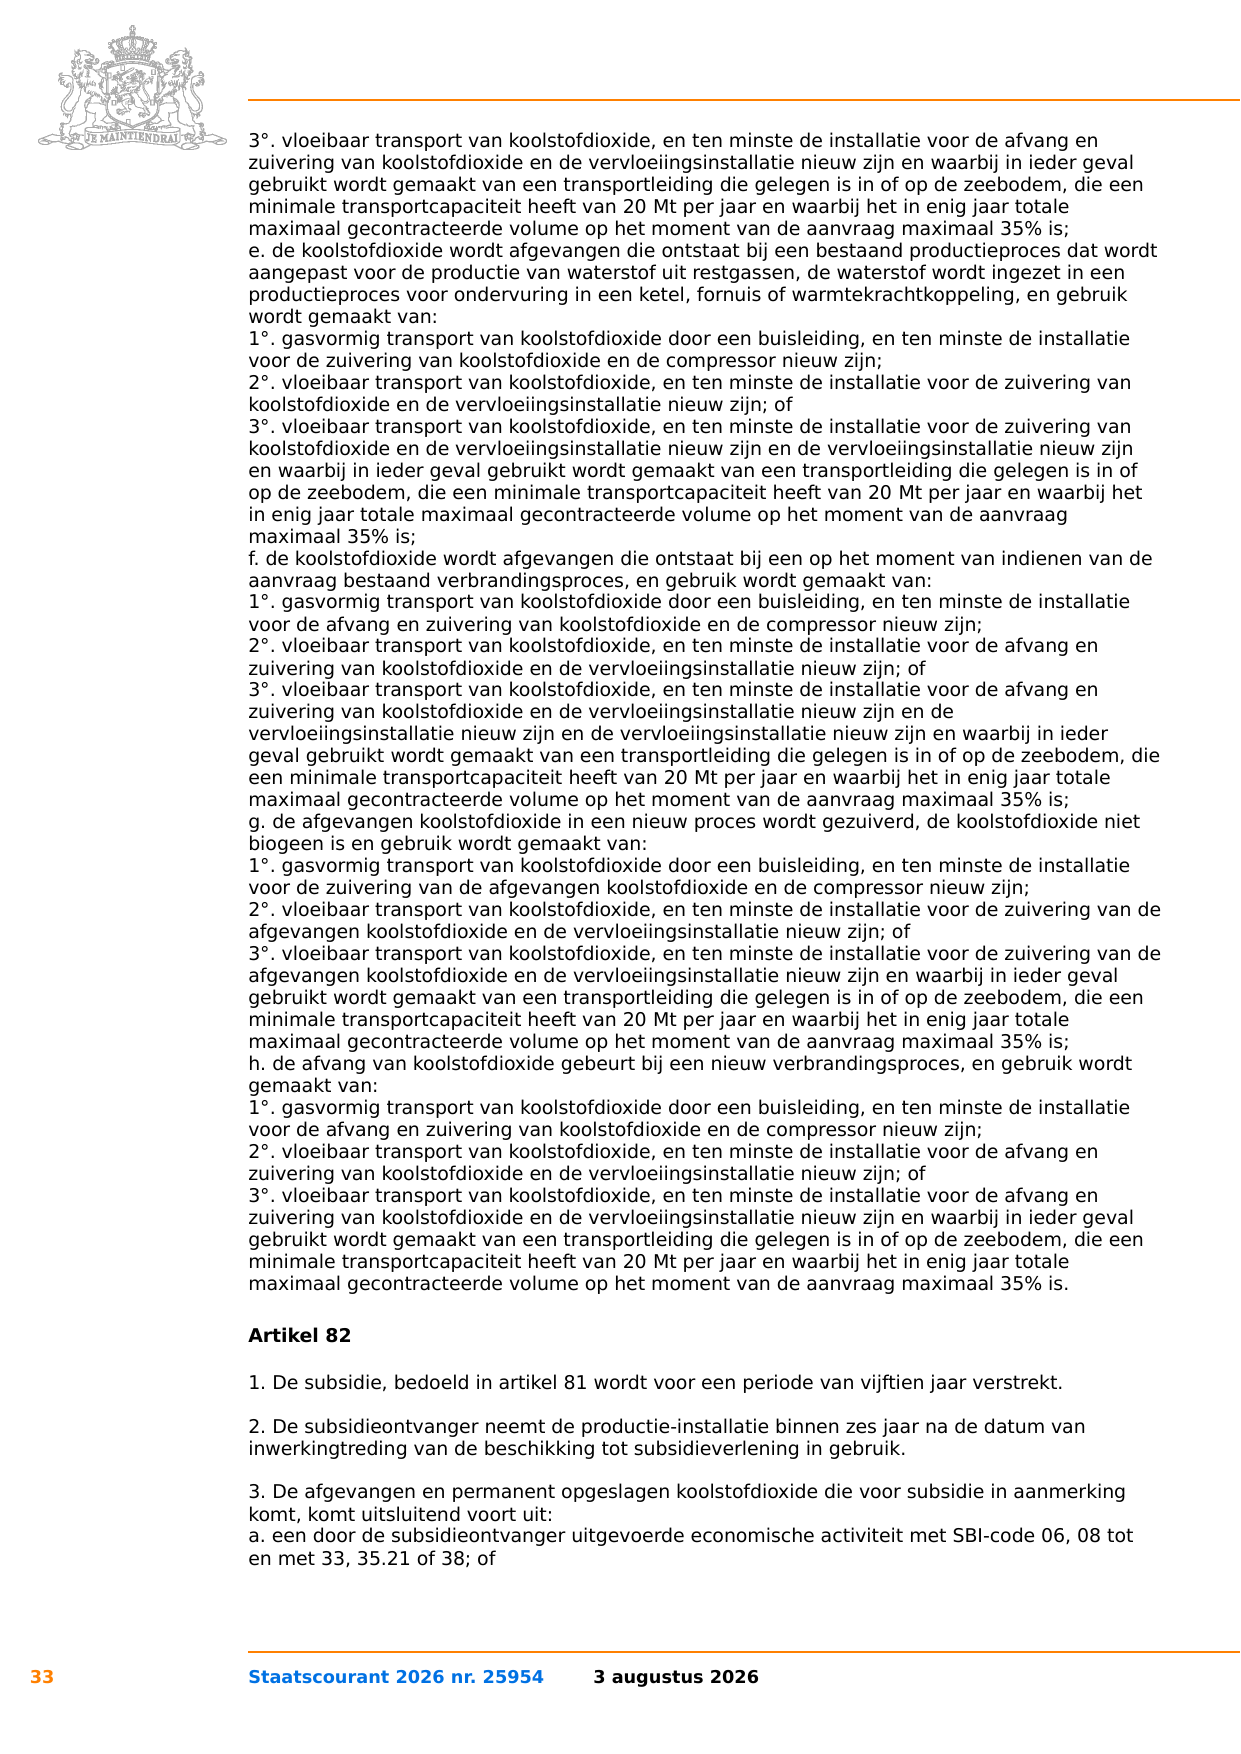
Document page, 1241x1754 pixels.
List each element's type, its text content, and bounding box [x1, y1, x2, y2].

text 3. De afgevangen en permanent opgeslagen koolstofdioxide die voor subsidie in aanmerking komt, komt uitsluitend voort uit: [248, 1481, 1163, 1525]
text 2°. vloeibaar transport van koolstofdioxide, en ten minste de installatie voor de afvang en zuivering van koolstofdioxide en de vervloeiingsinstallatie nieuw zijn; of [248, 1141, 1163, 1185]
text 3°. vloeibaar transport van koolstofdioxide, en ten minste de installatie voor de afvang en zuivering van koolstofdioxide en de vervloeiingsinstallatie nieuw zijn en waarbij in ieder geval gebruikt wordt gemaakt van een transportleiding die gelegen is in of op de zeebodem, die een minimale transportcapaciteit heeft van 20 Mt per jaar en waarbij het in enig jaar totale maximaal gecontracteerde volume op het moment van de aanvraag maximaal 35% is; [248, 130, 1163, 240]
text 1°. gasvormig transport van koolstofdioxide door een buisleiding, en ten minste de installatie voor de zuivering van koolstofdioxide en de compressor nieuw zijn; [248, 328, 1163, 372]
text 2°. vloeibaar transport van koolstofdioxide, en ten minste de installatie voor de zuivering van koolstofdioxide en de vervloeiingsinstallatie nieuw zijn; of [248, 372, 1163, 416]
text 3°. vloeibaar transport van koolstofdioxide, en ten minste de installatie voor de zuivering van koolstofdioxide en de vervloeiingsinstallatie nieuw zijn en de vervloeiingsinstallatie nieuw zijn en waarbij in ieder geval gebruikt wordt gemaakt van een transportleiding die gelegen is in of op de zeebodem, die een minimale transportcapaciteit heeft van 20 Mt per jaar en waarbij het in enig jaar totale maximaal gecontracteerde volume op het moment van de aanvraag maximaal 35% is; [248, 416, 1163, 547]
text e. de koolstofdioxide wordt afgevangen die ontstaat bij een bestaand productieproces dat wordt aangepast voor de productie van waterstof uit restgassen, de waterstof wordt ingezet in een productieproces voor ondervuring in een ketel, fornuis of warmtekrachtkoppeling, en gebruik wordt gemaakt van: [248, 240, 1163, 328]
text a. een door de subsidieontvanger uitgevoerde economische activiteit met SBI-code 06, 08 tot en met 33, 35.21 of 38; of [248, 1525, 1163, 1569]
text 3°. vloeibaar transport van koolstofdioxide, en ten minste de installatie voor de afvang en zuivering van koolstofdioxide en de vervloeiingsinstallatie nieuw zijn en de vervloeiingsinstallatie nieuw zijn en de vervloeiingsinstallatie nieuw zijn en waarbij in ieder geval gebruikt wordt gemaakt van een transportleiding die gelegen is in of op de zeebodem, die een minimale transportcapaciteit heeft van 20 Mt per jaar en waarbij het in enig jaar totale maximaal gecontracteerde volume op het moment van de aanvraag maximaal 35% is; [248, 679, 1163, 811]
text 2°. vloeibaar transport van koolstofdioxide, en ten minste de installatie voor de afvang en zuivering van koolstofdioxide en de vervloeiingsinstallatie nieuw zijn; of [248, 635, 1163, 679]
text 1°. gasvormig transport van koolstofdioxide door een buisleiding, en ten minste de installatie voor de afvang en zuivering van koolstofdioxide en de compressor nieuw zijn; [248, 591, 1163, 635]
text 1°. gasvormig transport van koolstofdioxide door een buisleiding, en ten minste de installatie voor de zuivering van de afgevangen koolstofdioxide en de compressor nieuw zijn; [248, 855, 1163, 899]
subtitle Artikel 82 [248, 1325, 1163, 1347]
picture [38, 25, 227, 150]
text 3°. vloeibaar transport van koolstofdioxide, en ten minste de installatie voor de zuivering van de afgevangen koolstofdioxide en de vervloeiingsinstallatie nieuw zijn en waarbij in ieder geval gebruikt wordt gemaakt van een transportleiding die gelegen is in of op de zeebodem, die een minimale transportcapaciteit heeft van 20 Mt per jaar en waarbij het in enig jaar totale maximaal gecontracteerde volume op het moment van de aanvraag maximaal 35% is; [248, 943, 1163, 1053]
text 2°. vloeibaar transport van koolstofdioxide, en ten minste de installatie voor de zuivering van de afgevangen koolstofdioxide en de vervloeiingsinstallatie nieuw zijn; of [248, 899, 1163, 943]
text g. de afgevangen koolstofdioxide in een nieuw proces wordt gezuiverd, de koolstofdioxide niet biogeen is en gebruik wordt gemaakt van: [248, 811, 1163, 855]
text 1. De subsidie, bedoeld in artikel 81 wordt voor een periode van vijftien jaar verstrekt. [248, 1372, 1163, 1394]
text f. de koolstofdioxide wordt afgevangen die ontstaat bij een op het moment van indienen van de aanvraag bestaand verbrandingsproces, en gebruik wordt gemaakt van: [248, 547, 1163, 591]
text 3°. vloeibaar transport van koolstofdioxide, en ten minste de installatie voor de afvang en zuivering van koolstofdioxide en de vervloeiingsinstallatie nieuw zijn en waarbij in ieder geval gebruikt wordt gemaakt van een transportleiding die gelegen is in of op de zeebodem, die een minimale transportcapaciteit heeft van 20 Mt per jaar en waarbij het in enig jaar totale maximaal gecontracteerde volume op het moment van de aanvraag maximaal 35% is. [248, 1185, 1163, 1295]
text 1°. gasvormig transport van koolstofdioxide door een buisleiding, en ten minste de installatie voor de afvang en zuivering van koolstofdioxide en de compressor nieuw zijn; [248, 1097, 1163, 1141]
text 2. De subsidieontvanger neemt de productie-installatie binnen zes jaar na de datum van inwerkingtreding van de beschikking tot subsidieverlening in gebruik. [248, 1416, 1163, 1459]
text h. de afvang van koolstofdioxide gebeurt bij een nieuw verbrandingsproces, en gebruik wordt gemaakt van: [248, 1053, 1163, 1097]
